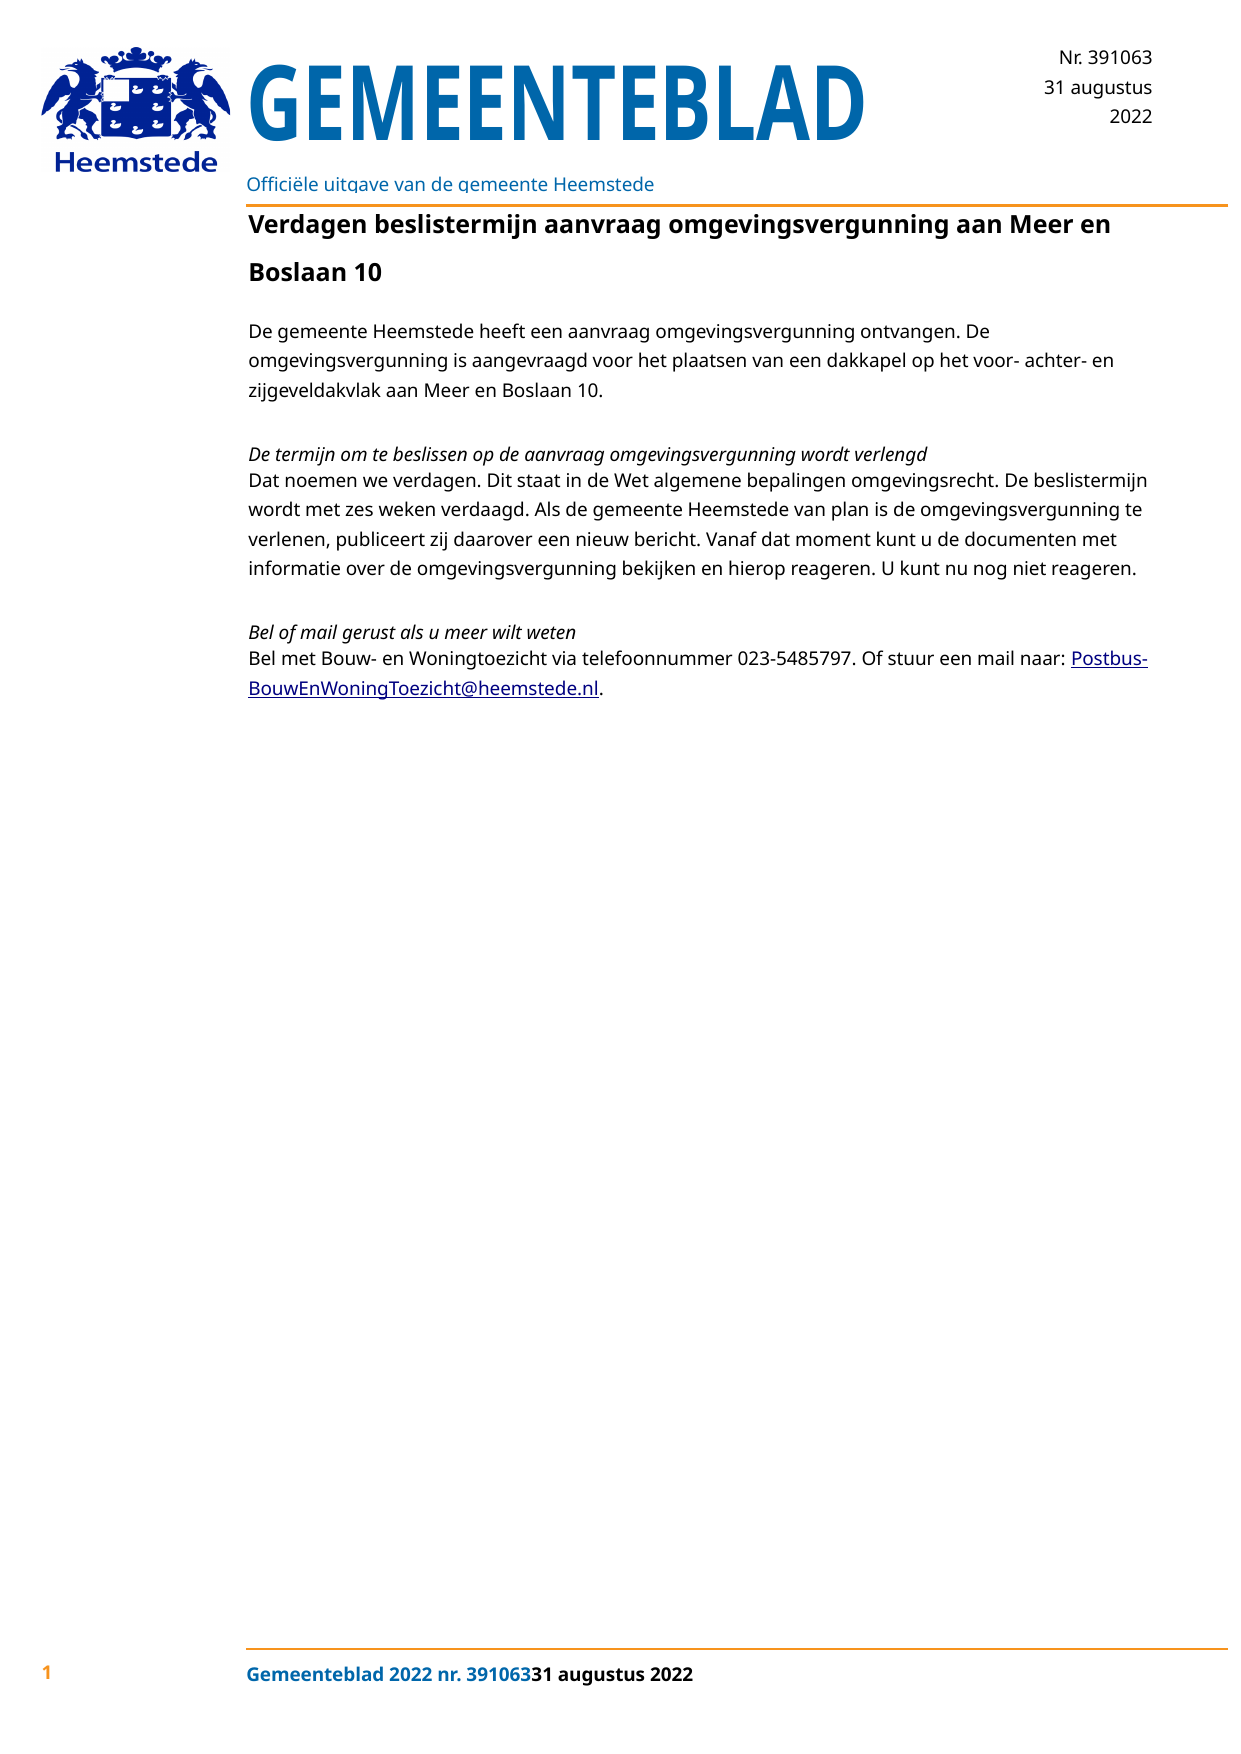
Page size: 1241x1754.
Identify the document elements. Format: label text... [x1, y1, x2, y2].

text De gemeente Heemstede heeft een aanvraag omgevingsvergunning ontvangen. De omgevingsvergunning is aangevraagd voor het plaatsen van een dakkapel op het voor- achter- en zijgeveldakvlak aan Meer en Boslaan 10. [248, 318, 1152, 403]
text De termijn om te beslissen op de aanvraag omgevingsvergunning wordt verlengd [248, 441, 1152, 467]
text Bel of mail gerust als u meer wilt weten [248, 619, 1152, 645]
picture [41, 47, 231, 172]
text Verdagen beslistermijn aanvraag omgevingsvergunning aan Meer en Boslaan 10 [248, 207, 1152, 288]
text Dat noemen we verdagen. Dit staat in de Wet algemene bepalingen omgevingsrecht. De beslistermijn wordt met zes weken verdaagd. Als de gemeente Heemstede van plan is de omgevingsvergunning te verlenen, publiceert zij daarover een nieuw bericht. Vanaf dat moment kunt u de documenten met informatie over de omgevingsvergunning bekijken en hierop reageren. U kunt nu nog niet reageren. [248, 467, 1152, 581]
text Bel met Bouw- en Woningtoezicht via telefoonnummer 023-5485797. Of stuur een mail naar: Postbus-BouwEnWoningToezicht@heemstede.nl. [248, 645, 1152, 701]
